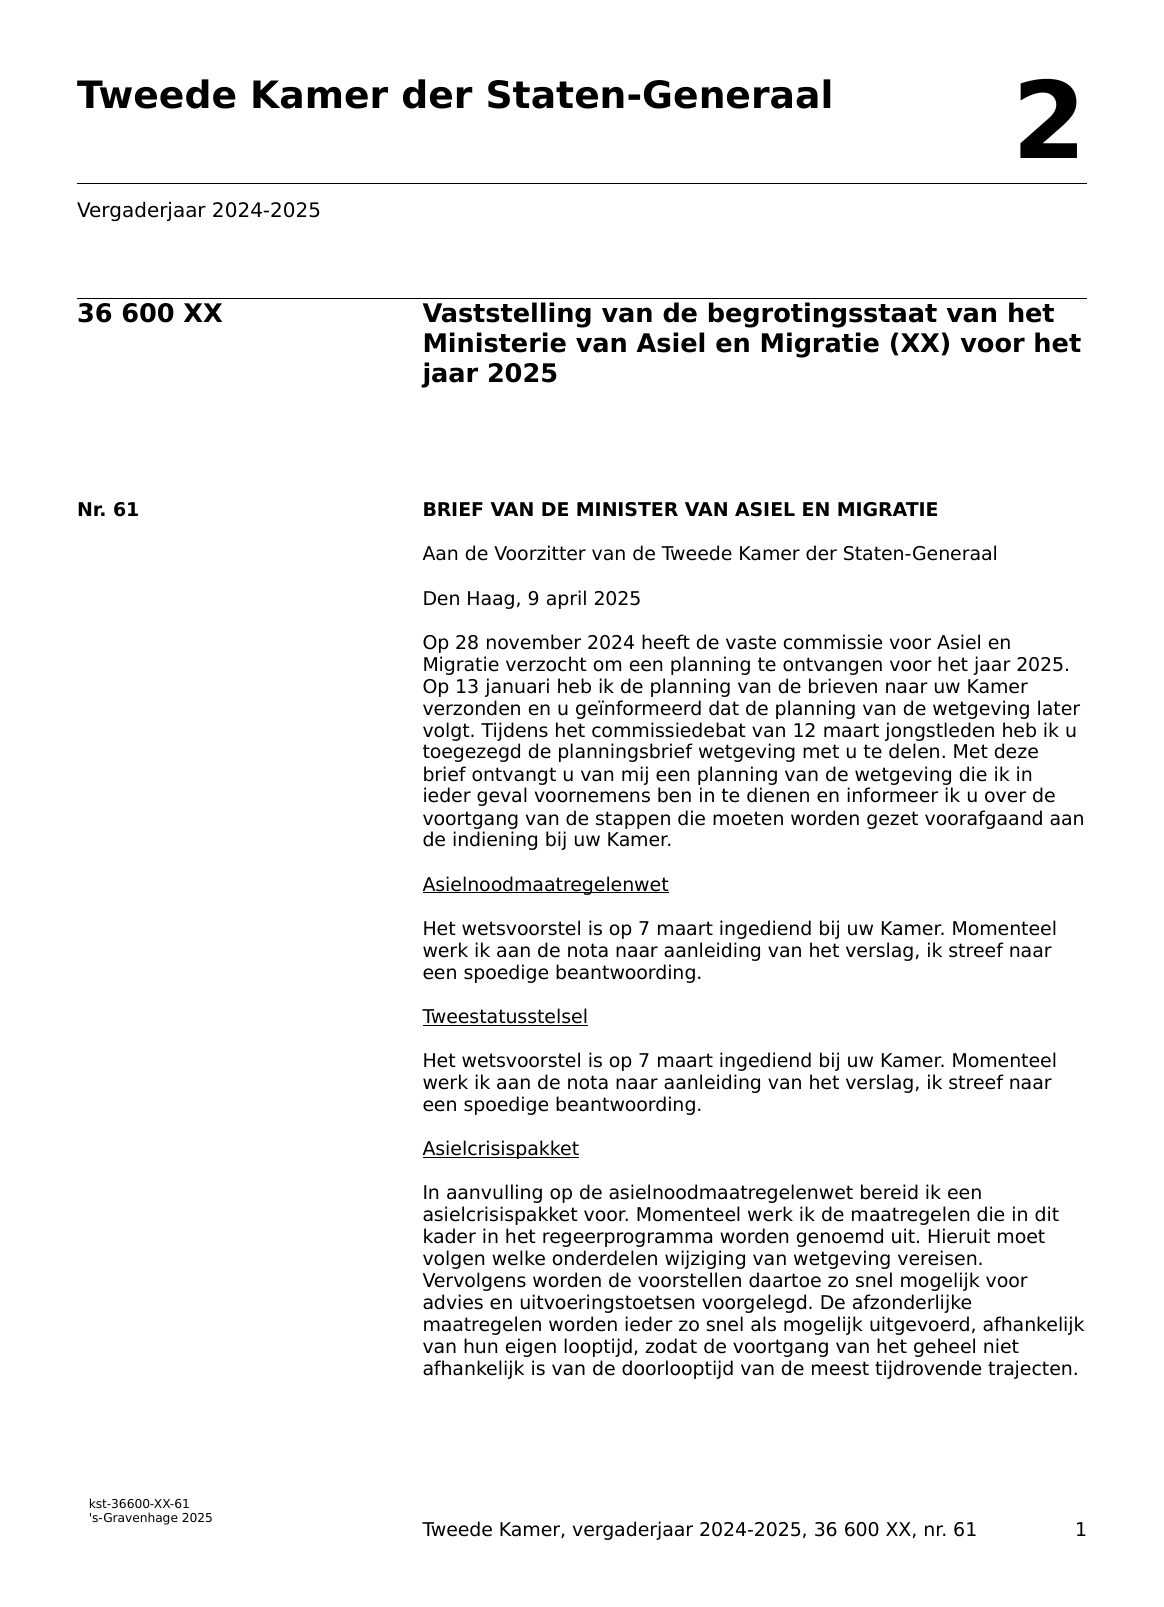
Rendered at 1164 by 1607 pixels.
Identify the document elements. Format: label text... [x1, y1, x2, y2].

table_header Tweede Kamer der Staten-Generaal [77, 59, 886, 183]
text 's-Gravenhage 2025 [88, 1511, 323, 1525]
subtitle 36 600 XX Vaststelling van de begrotingsstaat van het Ministerie van Asiel en Migratie (XX) voor het jaar 2025 [77, 299, 1087, 388]
text Op 28 november 2024 heeft de vaste commissie voor Asiel en Migratie verzocht om een planning te ontvangen voor het jaar 2025. Op 13 januari heb ik de planning van de brieven naar uw Kamer verzonden en u geïnformeerd dat de planning van de wetgeving later volgt. Tijdens het commissiedebat van 12 maart jongstleden heb ik u toegezegd de planningsbrief wetgeving met u te delen. Met deze brief ontvangt u van mij een planning van de wetgeving die ik in ieder geval voornemens ben in te dienen en informeer ik u over de voortgang van de stappen die moeten worden gezet voorafgaand aan de indiening bij uw Kamer. [422, 632, 1087, 851]
subtitle Asielnoodmaatregelenwet [422, 873, 1087, 896]
table_cell Vergaderjaar 2024-2025 [77, 184, 1087, 298]
subtitle Asielcrisispakket [422, 1138, 1087, 1160]
text Het wetsvoorstel is op 7 maart ingediend bij uw Kamer. Momenteel werk ik aan de nota naar aanleiding van het verslag, ik streef naar een spoedige beantwoording. [422, 1050, 1087, 1116]
text Den Haag, 9 april 2025 [422, 587, 1087, 609]
text Het wetsvoorstel is op 7 maart ingediend bij uw Kamer. Momenteel werk ik aan de nota naar aanleiding van het verslag, ik streef naar een spoedige beantwoording. [422, 918, 1087, 984]
text kst-36600-XX-61 [88, 1497, 323, 1511]
subtitle Nr. 61 BRIEF VAN DE MINISTER VAN ASIEL EN MIGRATIE [77, 499, 1087, 521]
text In aanvulling op de asielnoodmaatregelenwet bereid ik een asielcrisispakket voor. Momenteel werk ik de maatregelen die in dit kader in het regeerprogramma worden genoemd uit. Hieruit moet volgen welke onderdelen wijziging van wetgeving vereisen. Vervolgens worden de voorstellen daartoe zo snel mogelijk voor advies en uitvoeringstoetsen voorgelegd. De afzonderlijke maatregelen worden ieder zo snel als mogelijk uitgevoerd, afhankelijk van hun eigen looptijd, zodat de voortgang van het geheel niet afhankelijk is van de doorlooptijd van de meest tijdrovende trajecten. [422, 1182, 1087, 1380]
table_header 2 [886, 59, 1087, 183]
text Aan de Voorzitter van de Tweede Kamer der Staten-Generaal [422, 543, 1087, 565]
subtitle Tweestatusstelsel [422, 1006, 1087, 1028]
